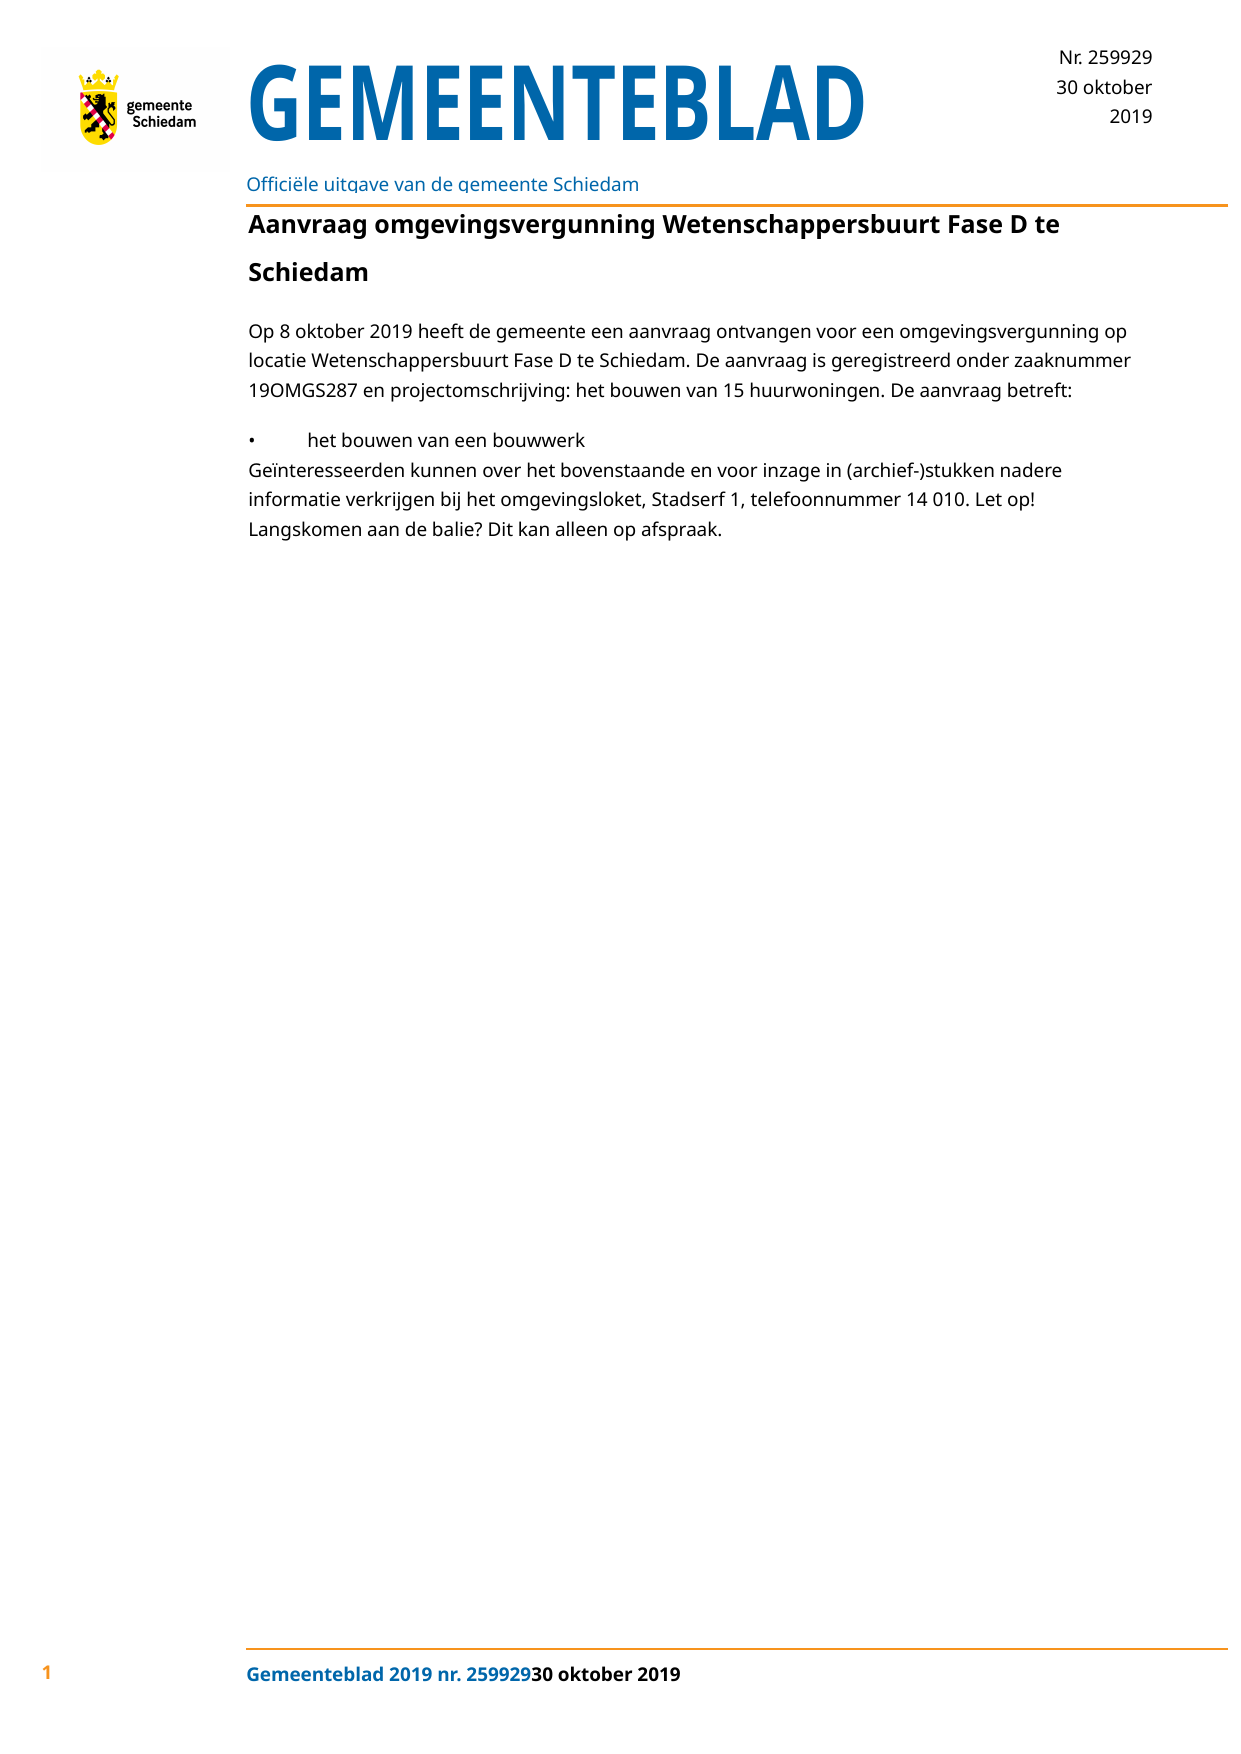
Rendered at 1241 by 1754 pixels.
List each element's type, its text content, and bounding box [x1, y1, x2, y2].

text Geïnteresseerden kunnen over het bovenstaande en voor inzage in (archief-)stukken nadere informatie verkrijgen bij het omgevingsloket, Stadserf 1, telefoonnummer 14 010. Let op! Langskomen aan de balie? Dit kan alleen op afspraak. [248, 457, 1152, 542]
text Op 8 oktober 2019 heeft de gemeente een aanvraag ontvangen voor een omgevingsvergunning op locatie Wetenschappersbuurt Fase D te Schiedam. De aanvraag is geregistreerd onder zaaknummer 19OMGS287 en projectomschrijving: het bouwen van 15 huurwoningen. De aanvraag betreft: [248, 318, 1152, 403]
list het bouwen van een bouwwerk [248, 427, 1152, 453]
text Aanvraag omgevingsvergunning Wetenschappersbuurt Fase D te Schiedam [248, 207, 1152, 288]
picture [41, 47, 231, 172]
